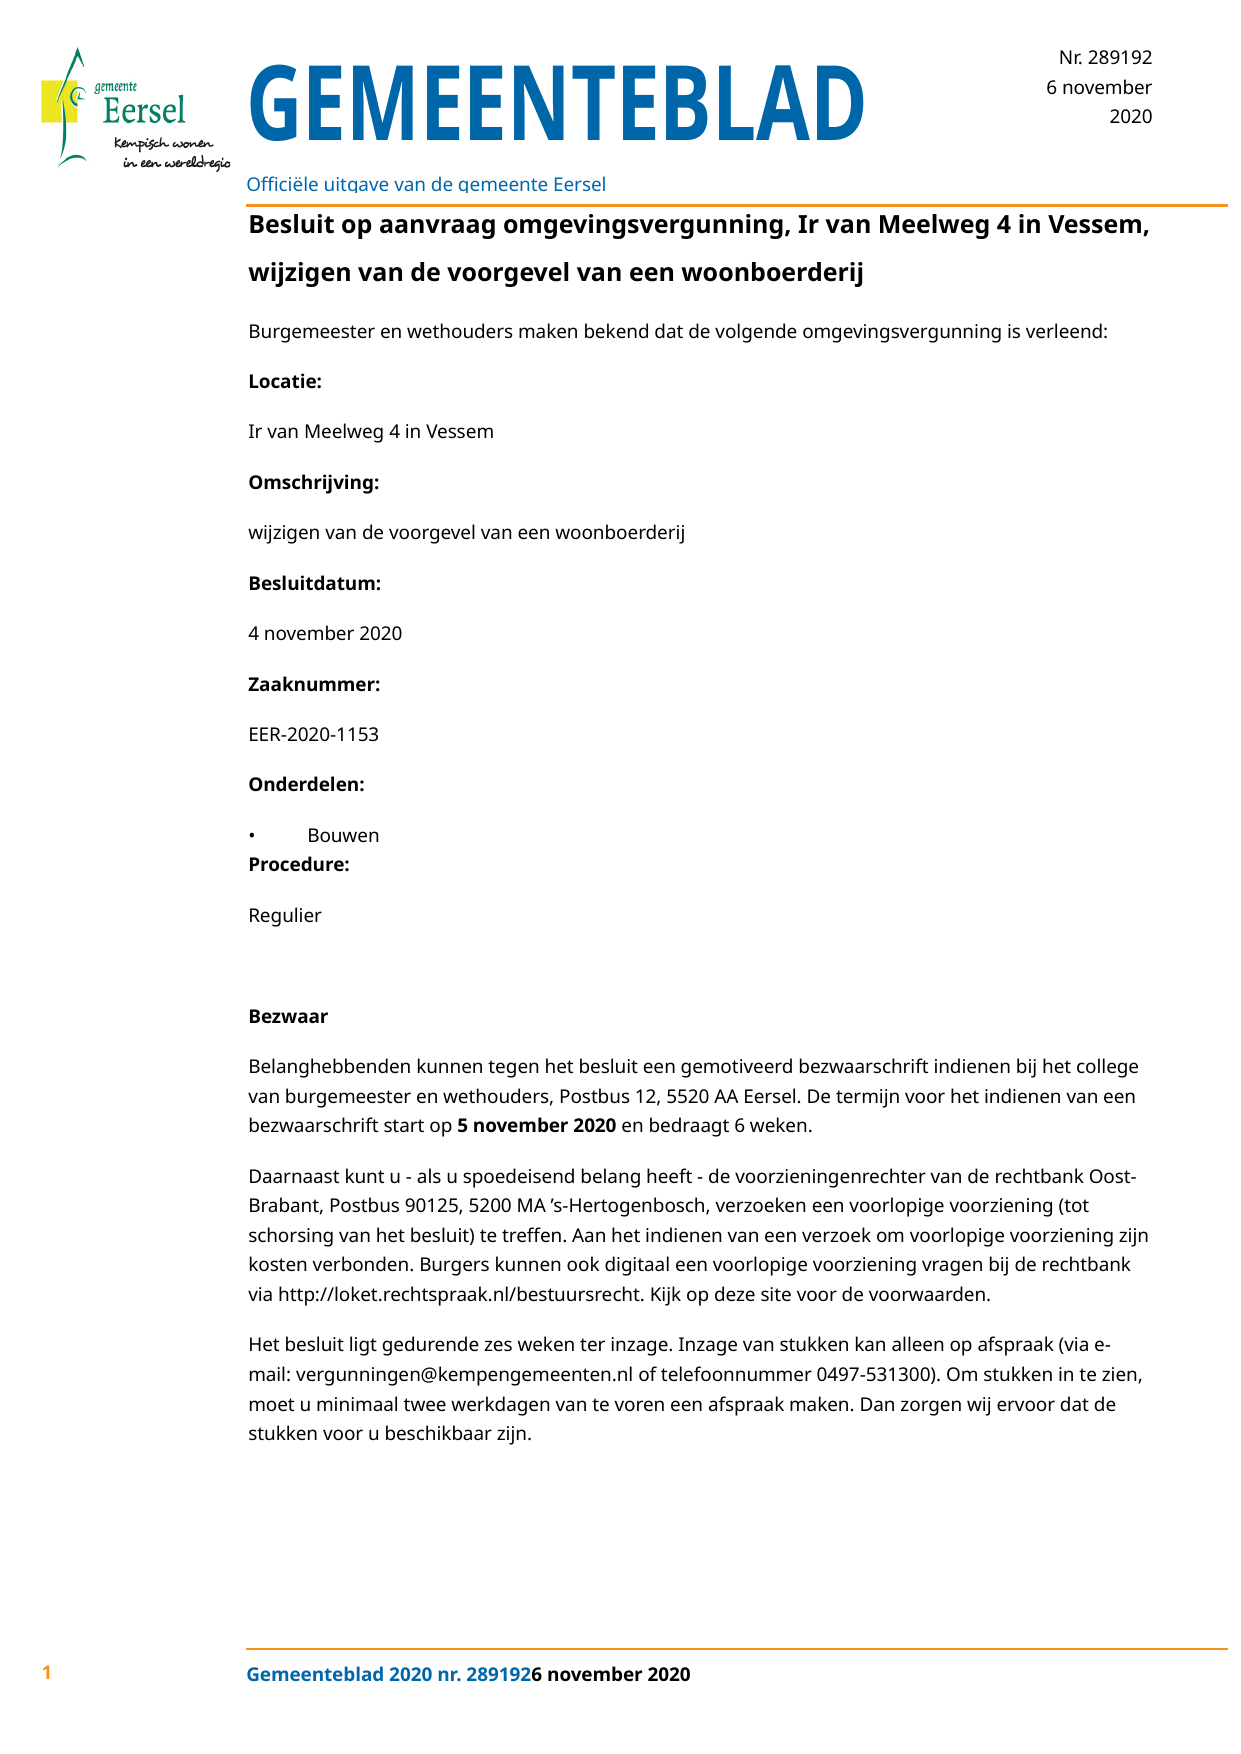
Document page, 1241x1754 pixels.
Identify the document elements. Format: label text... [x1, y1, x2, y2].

text Besluit op aanvraag omgevingsvergunning, Ir van Meelweg 4 in Vessem, wijzigen van de voorgevel van een woonboerderij [248, 207, 1152, 288]
text Regulier [248, 902, 1152, 928]
text Belanghebbenden kunnen tegen het besluit een gemotiveerd bezwaarschrift indienen bij het college van burgemeester en wethouders, Postbus 12, 5520 AA Eersel. De termijn voor het indienen van een bezwaarschrift start op 5 november 2020 en bedraagt 6 weken. [248, 1053, 1152, 1138]
text Procedure: [248, 852, 1152, 877]
text Onderdelen: [248, 772, 1152, 797]
text Het besluit ligt gedurende zes weken ter inzage. Inzage van stukken kan alleen op afspraak (via e-mail: vergunningen@kempengemeenten.nl of telefoonnummer 0497-531300). Om stukken in te zien, moet u minimaal twee werkdagen van te voren een afspraak maken. Dan zorgen wij ervoor dat de stukken voor u beschikbaar zijn. [248, 1332, 1152, 1446]
text wijzigen van de voorgevel van een woonboerderij [248, 519, 1152, 545]
text Bezwaar [248, 1003, 1152, 1029]
list Bouwen [248, 822, 1152, 848]
text Burgemeester en wethouders maken bekend dat de volgende omgevingsvergunning is verleend: [248, 318, 1152, 344]
text Omschrijving: [248, 469, 1152, 495]
text EER-2020-1153 [248, 721, 1152, 747]
text Zaaknummer: [248, 671, 1152, 697]
text Ir van Meelweg 4 in Vessem [248, 419, 1152, 444]
text Daarnaast kunt u - als u spoedeisend belang heeft - de voorzieningenrechter van de rechtbank Oost-Brabant, Postbus 90125, 5200 MA ’s-Hertogenbosch, verzoeken een voorlopige voorziening (tot schorsing van het besluit) te treffen. Aan het indienen van een verzoek om voorlopige voorziening zijn kosten verbonden. Burgers kunnen ook digitaal een voorlopige voorziening vragen bij de rechtbank via http://loket.rechtspraak.nl/bestuursrecht. Kijk op deze site voor de voorwaarden. [248, 1163, 1152, 1307]
picture [41, 47, 231, 172]
text Locatie: [248, 368, 1152, 394]
text 4 november 2020 [248, 620, 1152, 646]
text Besluitdatum: [248, 570, 1152, 596]
